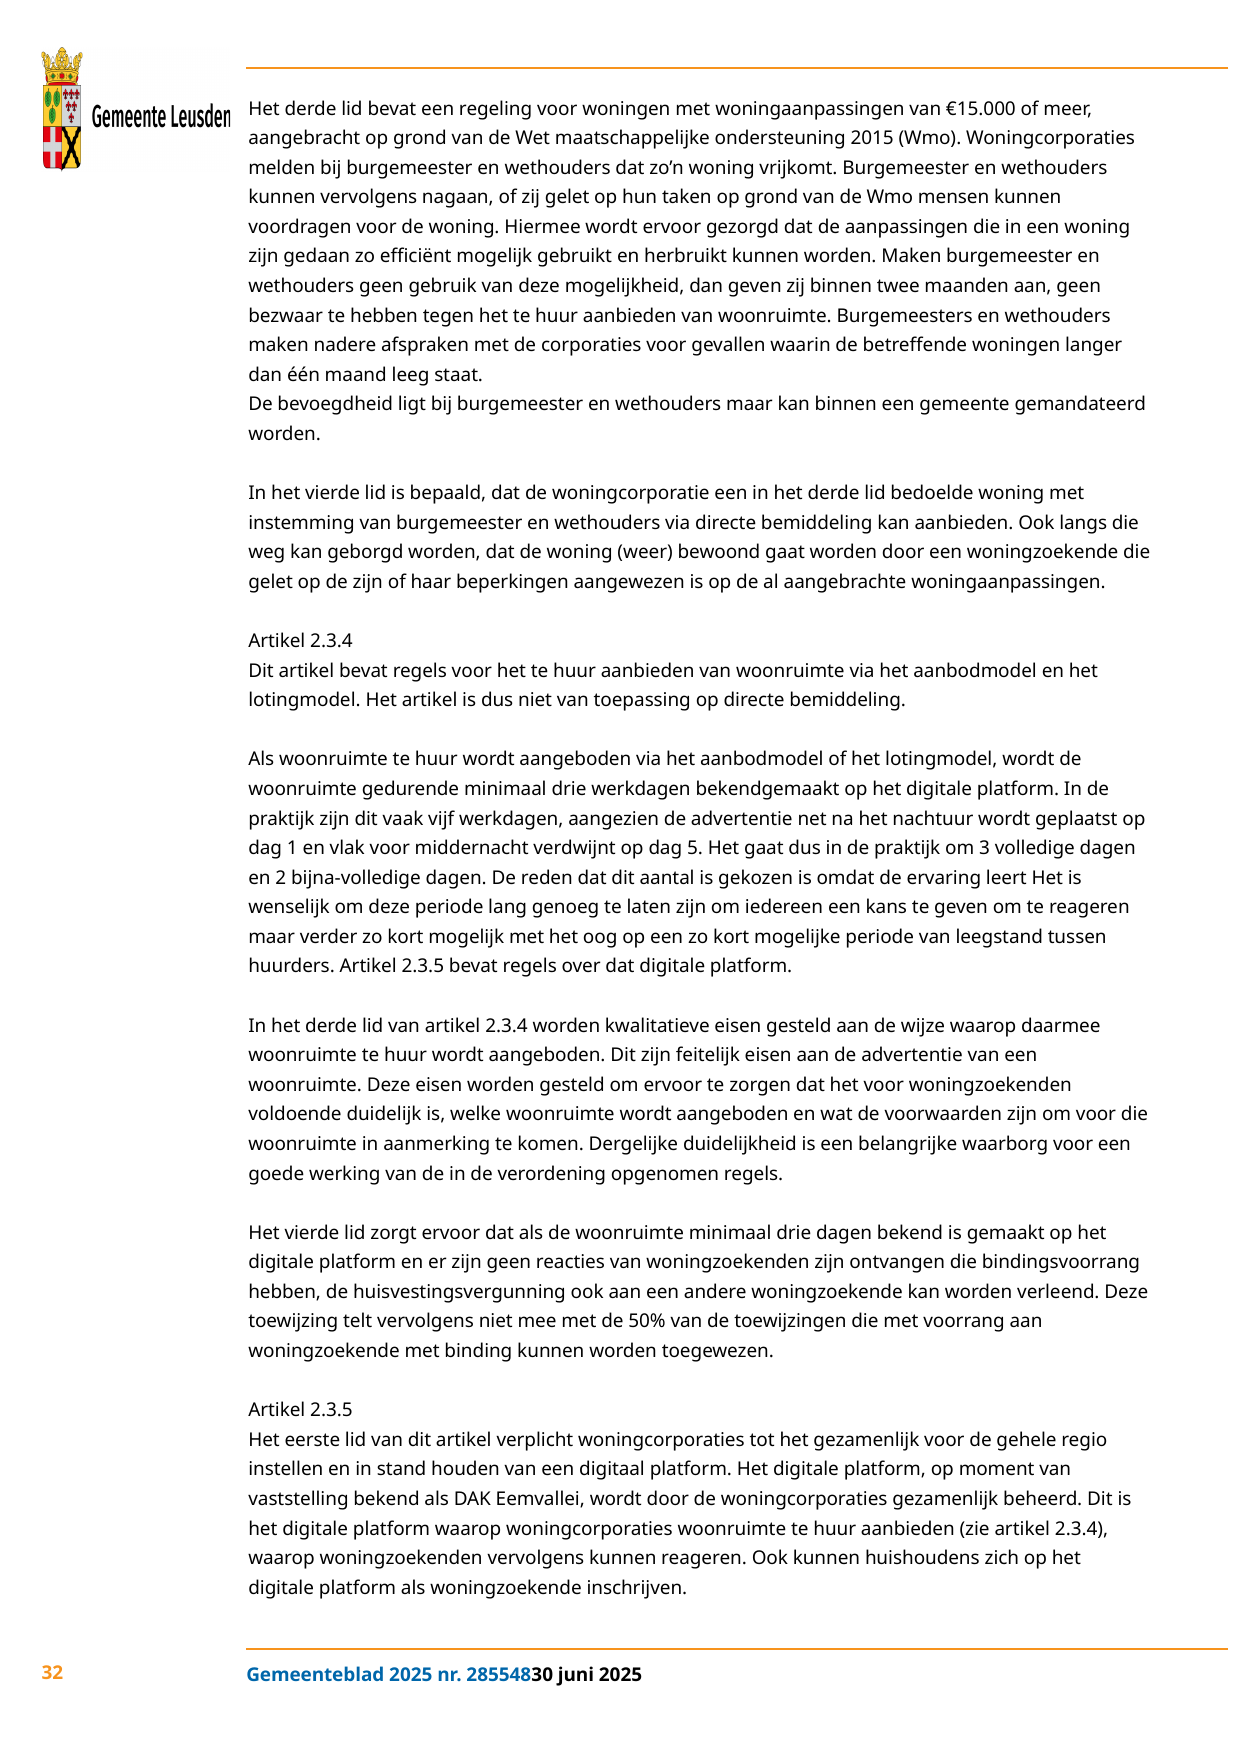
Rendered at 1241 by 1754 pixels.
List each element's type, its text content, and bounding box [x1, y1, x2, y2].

text De bevoegdheid ligt bij burgemeester en wethouders maar kan binnen een gemeente gemandateerd worden. [248, 391, 1152, 446]
text Artikel 2.3.4 [248, 627, 1152, 653]
text In het derde lid van artikel 2.3.4 worden kwalitatieve eisen gesteld aan de wijze waarop daarmee woonruimte te huur wordt aangeboden. Dit zijn feitelijk eisen aan de advertentie van een woonruimte. Deze eisen worden gesteld om ervoor te zorgen dat het voor woningzoekenden voldoende duidelijk is, welke woonruimte wordt aangeboden en wat de voorwaarden zijn om voor die woonruimte in aanmerking te komen. Dergelijke duidelijkheid is een belangrijke waarborg voor een goede werking van de in de verordening opgenomen regels. [248, 1012, 1152, 1186]
text Dit artikel bevat regels voor het te huur aanbieden van woonruimte via het aanbodmodel en het lotingmodel. Het artikel is dus niet van toepassing op directe bemiddeling. [248, 657, 1152, 712]
text Als woonruimte te huur wordt aangeboden via het aanbodmodel of het lotingmodel, wordt de woonruimte gedurende minimaal drie werkdagen bekendgemaakt op het digitale platform. In de praktijk zijn dit vaak vijf werkdagen, aangezien de advertentie net na het nachtuur wordt geplaatst op dag 1 en vlak voor middernacht verdwijnt op dag 5. Het gaat dus in de praktijk om 3 volledige dagen en 2 bijna-volledige dagen. De reden dat dit aantal is gekozen is omdat de ervaring leert Het is wenselijk om deze periode lang genoeg te laten zijn om iedereen een kans te geven om te reageren maar verder zo kort mogelijk met het oog op een zo kort mogelijke periode van leegstand tussen huurders. Artikel 2.3.5 bevat regels over dat digitale platform. [248, 746, 1152, 978]
text Het vierde lid zorgt ervoor dat als de woonruimte minimaal drie dagen bekend is gemaakt op het digitale platform en er zijn geen reacties van woningzoekenden zijn ontvangen die bindingsvoorrang hebben, de huisvestingsvergunning ook aan een andere woningzoekende kan worden verleend. Deze toewijzing telt vervolgens niet mee met de 50% van de toewijzingen die met voorrang aan woningzoekende met binding kunnen worden toegewezen. [248, 1219, 1152, 1363]
text Artikel 2.3.5 [248, 1396, 1152, 1422]
text In het vierde lid is bepaald, dat de woningcorporatie een in het derde lid bedoelde woning met instemming van burgemeester en wethouders via directe bemiddeling kan aanbieden. Ook langs die weg kan geborgd worden, dat de woning (weer) bewoond gaat worden door een woningzoekende die gelet op de zijn of haar beperkingen aangewezen is op de al aangebrachte woningaanpassingen. [248, 479, 1152, 594]
picture [41, 47, 231, 172]
text Het eerste lid van dit artikel verplicht woningcorporaties tot het gezamenlijk voor de gehele regio instellen en in stand houden van een digitaal platform. Het digitale platform, op moment van vaststelling bekend als DAK Eemvallei, wordt door de woningcorporaties gezamenlijk beheerd. Dit is het digitale platform waarop woningcorporaties woonruimte te huur aanbieden (zie artikel 2.3.4), waarop woningzoekenden vervolgens kunnen reageren. Ook kunnen huishoudens zich op het digitale platform als woningzoekende inschrijven. [248, 1426, 1152, 1600]
text Het derde lid bevat een regeling voor woningen met woningaanpassingen van €15.000 of meer, aangebracht op grond van de Wet maatschappelijke ondersteuning 2015 (Wmo). Woningcorporaties melden bij burgemeester en wethouders dat zo’n woning vrijkomt. Burgemeester en wethouders kunnen vervolgens nagaan, of zij gelet op hun taken op grond van de Wmo mensen kunnen voordragen voor de woning. Hiermee wordt ervoor gezorgd dat de aanpassingen die in een woning zijn gedaan zo efficiënt mogelijk gebruikt en herbruikt kunnen worden. Maken burgemeester en wethouders geen gebruik van deze mogelijkheid, dan geven zij binnen twee maanden aan, geen bezwaar te hebben tegen het te huur aanbieden van woonruimte. Burgemeesters en wethouders maken nadere afspraken met de corporaties voor gevallen waarin de betreffende woningen langer dan één maand leeg staat. [248, 95, 1152, 387]
